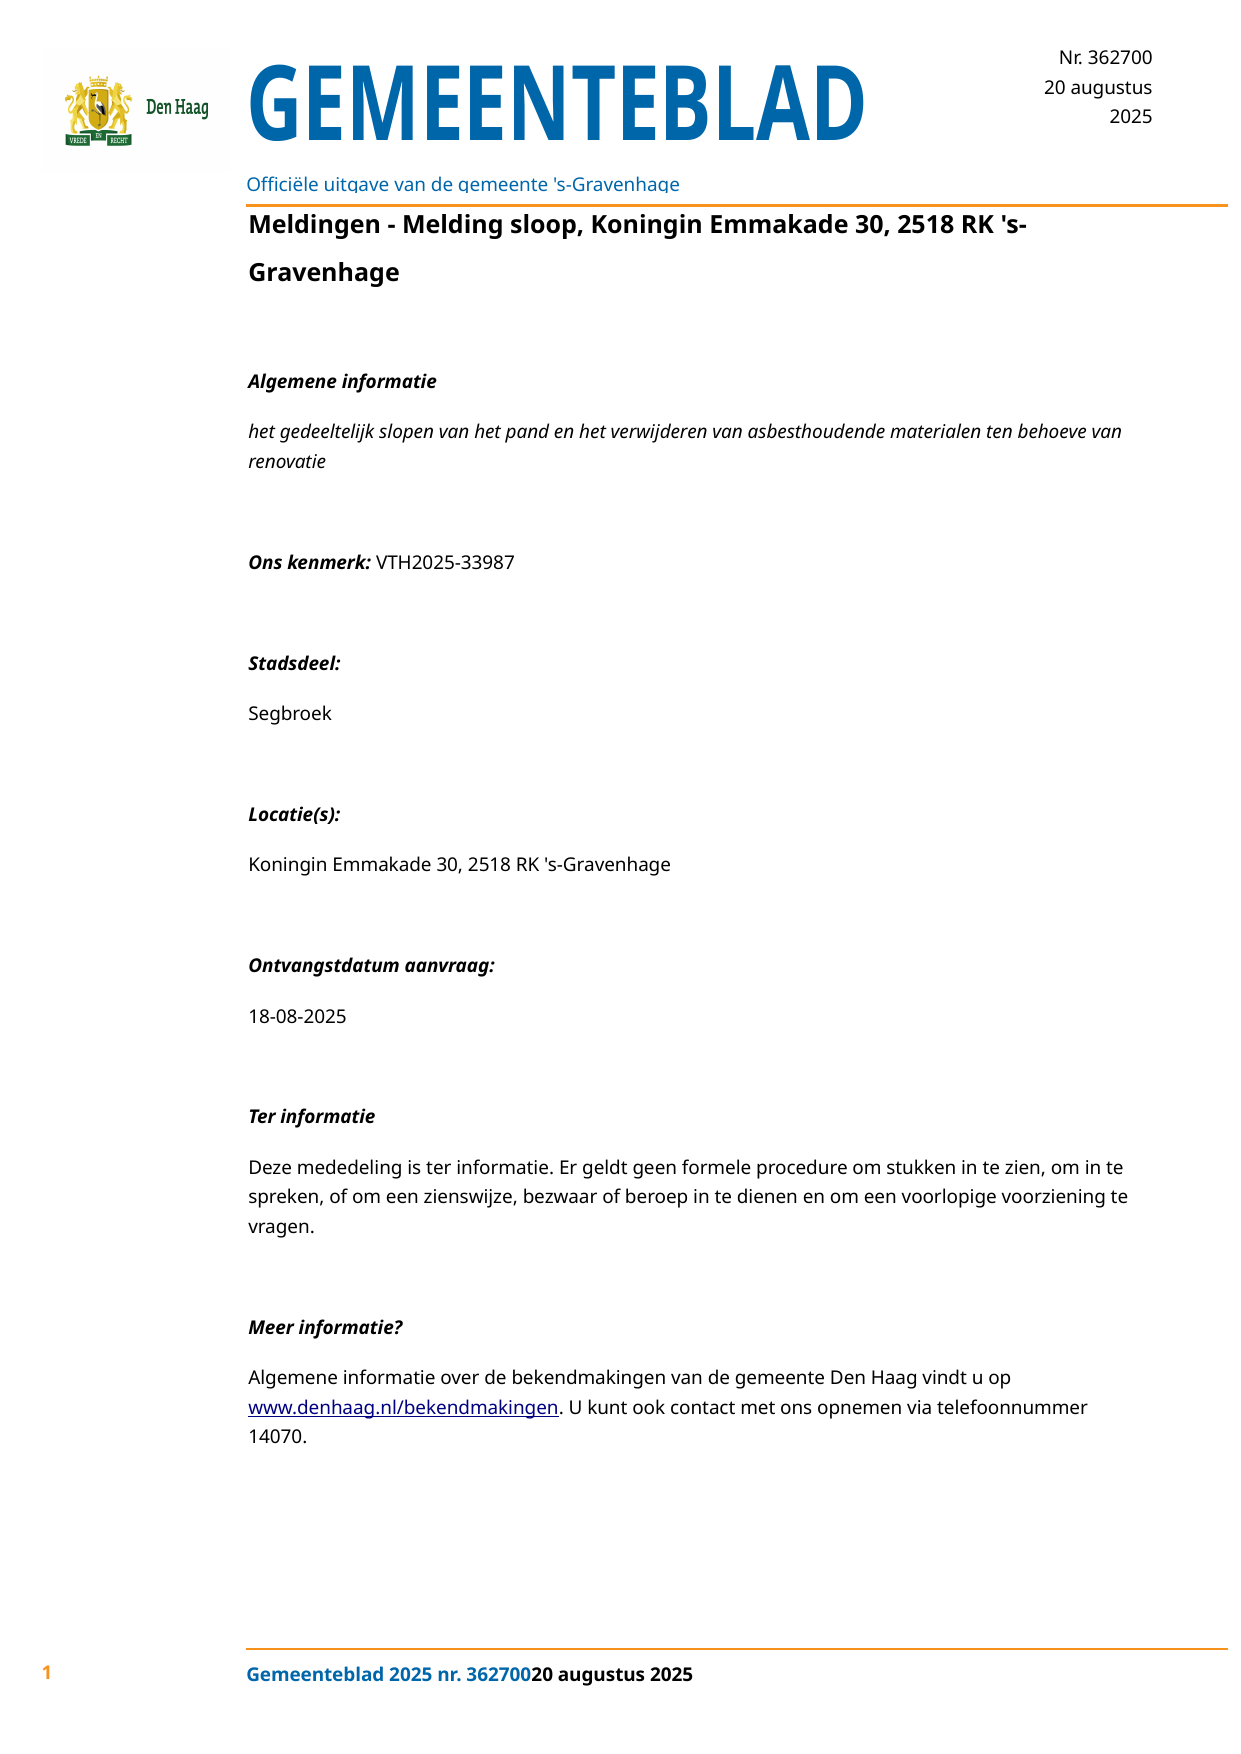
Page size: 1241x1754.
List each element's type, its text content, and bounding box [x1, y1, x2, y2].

text Meldingen - Melding sloop, Koningin Emmakade 30, 2518 RK 's-Gravenhage [248, 207, 1152, 288]
picture [41, 47, 231, 172]
text Ter informatie [248, 1104, 1152, 1129]
text Deze mededeling is ter informatie. Er geldt geen formele procedure om stukken in te zien, om in te spreken, of om een zienswijze, bezwaar of beroep in te dienen en om een voorlopige voorziening te vragen. [248, 1154, 1152, 1239]
text het gedeeltelijk slopen van het pand en het verwijderen van asbesthoudende materialen ten behoeve van renovatie [248, 419, 1152, 474]
text Ontvangstdatum aanvraag: [248, 952, 1152, 978]
text Algemene informatie over de bekendmakingen van de gemeente Den Haag vindt u op www.denhaag.nl/bekendmakingen. U kunt ook contact met ons opnemen via telefoonnummer 14070. [248, 1364, 1152, 1449]
text Locatie(s): [248, 801, 1152, 827]
text Koningin Emmakade 30, 2518 RK 's-Gravenhage [248, 852, 1152, 877]
text Ons kenmerk: VTH2025-33987 [248, 549, 1152, 575]
text Segbroek [248, 700, 1152, 726]
text Algemene informatie [248, 368, 1152, 394]
text Meer informatie? [248, 1314, 1152, 1340]
text 18-08-2025 [248, 1003, 1152, 1029]
text Stadsdeel: [248, 650, 1152, 676]
